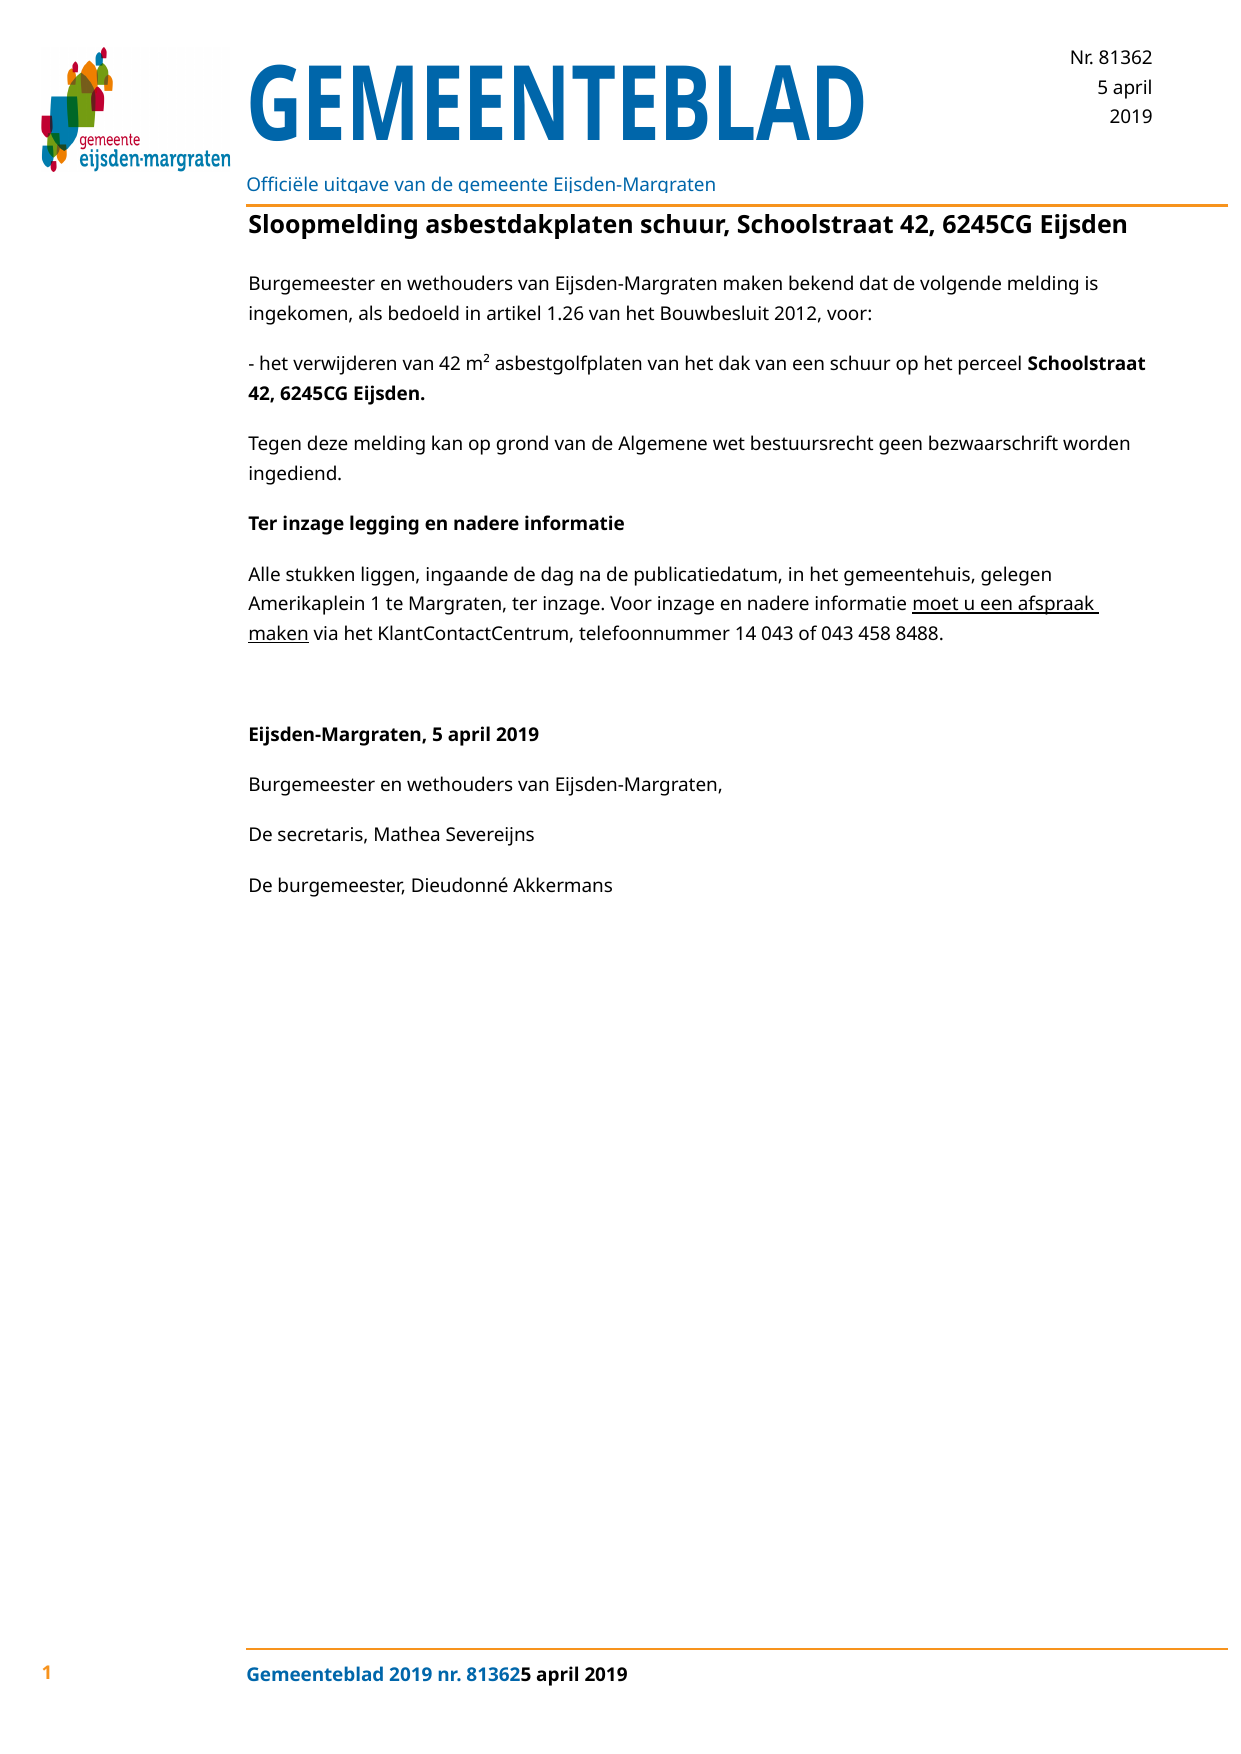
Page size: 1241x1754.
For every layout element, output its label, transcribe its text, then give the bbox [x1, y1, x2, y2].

text Alle stukken liggen, ingaande de dag na de publicatiedatum, in het gemeentehuis, gelegen Amerikaplein 1 te Margraten, ter inzage. Voor inzage en nadere informatie moet u een afspraak maken via het KlantContactCentrum, telefoonnummer 14 043 of 043 458 8488. [248, 561, 1152, 646]
text Tegen deze melding kan op grond van de Algemene wet bestuursrecht geen bezwaarschrift worden ingediend. [248, 430, 1152, 486]
text De secretaris, Mathea Severeijns [248, 822, 1152, 847]
text Sloopmelding asbestdakplaten schuur, Schoolstraat 42, 6245CG Eijsden [248, 207, 1152, 241]
text Eijsden-Margraten, 5 april 2019 [248, 721, 1152, 746]
text Ter inzage legging en nadere informatie [248, 510, 1152, 536]
text De burgemeester, Dieudonné Akkermans [248, 872, 1152, 898]
picture [41, 47, 231, 172]
text Burgemeester en wethouders van Eijsden-Margraten, [248, 771, 1152, 797]
text Burgemeester en wethouders van Eijsden-Margraten maken bekend dat de volgende melding is ingekomen, als bedoeld in artikel 1.26 van het Bouwbesluit 2012, voor: [248, 270, 1152, 326]
text - het verwijderen van 42 m² asbestgolfplaten van het dak van een schuur op het perceel Schoolstraat 42, 6245CG Eijsden. [248, 350, 1152, 406]
